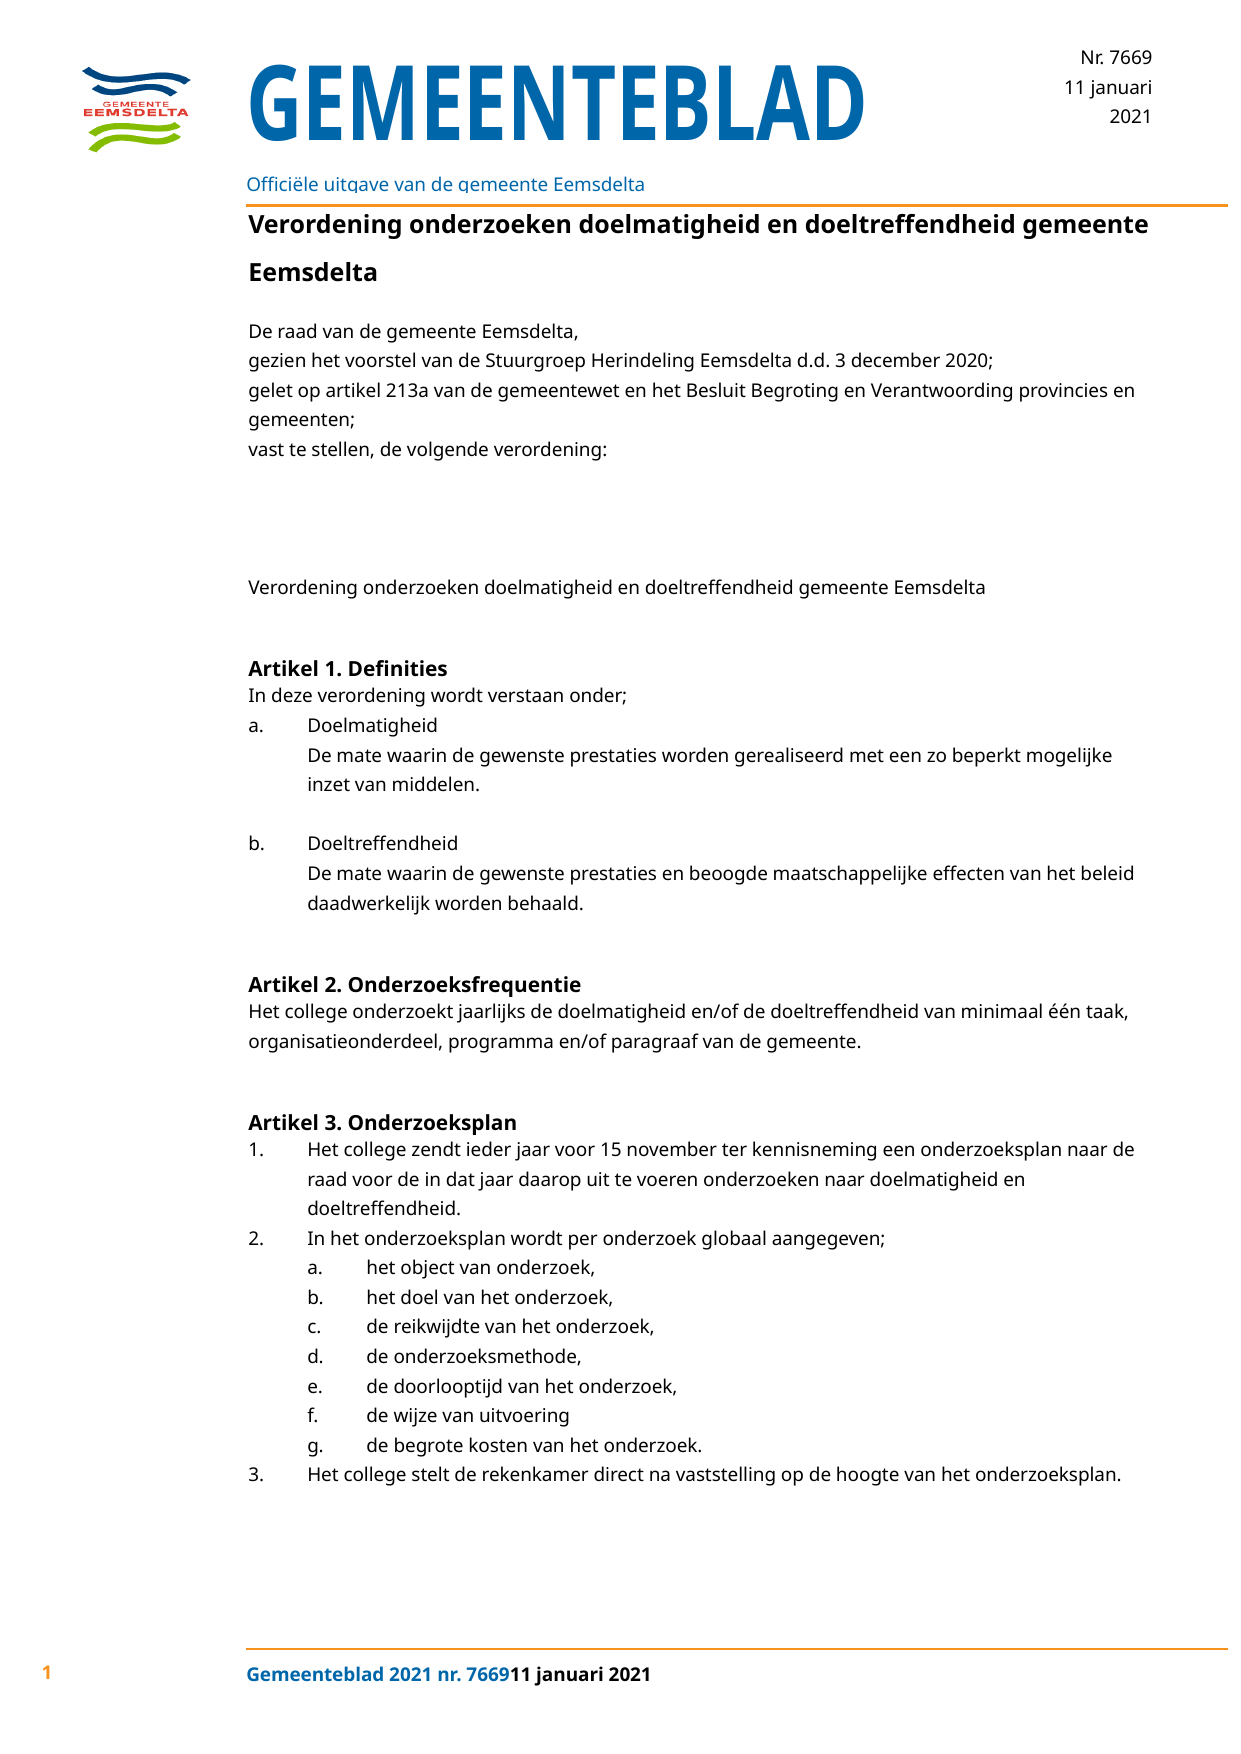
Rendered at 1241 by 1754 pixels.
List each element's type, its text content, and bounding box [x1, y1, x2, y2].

list Het college zendt ieder jaar voor 15 november ter kennisneming een onderzoeksplan naar de raad voor de in dat jaar daarop uit te voeren onderzoeken naar doelmatigheid en doeltreffendheid. [248, 1136, 1152, 1221]
text gelet op artikel 213a van de gemeentewet en het Besluit Begroting en Verantwoording provincies en gemeenten; [248, 377, 1152, 432]
text Artikel 1. Definities [248, 654, 1152, 683]
text Artikel 2. Onderzoeksfrequentie [248, 970, 1152, 998]
list De mate waarin de gewenste prestaties worden gerealiseerd met een zo beperkt mogelijke inzet van middelen. [248, 742, 1152, 797]
text Verordening onderzoeken doelmatigheid en doeltreffendheid gemeente Eemsdelta [248, 207, 1152, 288]
text Verordening onderzoeken doelmatigheid en doeltreffendheid gemeente Eemsdelta [248, 574, 1152, 600]
picture [41, 47, 231, 172]
list Het college stelt de rekenkamer direct na vaststelling op de hoogte van het onderzoeksplan. [248, 1462, 1152, 1487]
list Doeltreffendheid [248, 831, 1152, 856]
text vast te stellen, de volgende verordening: [248, 436, 1152, 462]
list de begrote kosten van het onderzoek. [307, 1432, 1152, 1458]
list de reikwijdte van het onderzoek, [307, 1314, 1152, 1339]
list De mate waarin de gewenste prestaties en beoogde maatschappelijke effecten van het beleid daadwerkelijk worden behaald. [248, 860, 1152, 916]
text Artikel 3. Onderzoeksplan [248, 1108, 1152, 1136]
list het object van onderzoek, [307, 1254, 1152, 1280]
list de wijze van uitvoering [307, 1402, 1152, 1428]
list het doel van het onderzoek, [307, 1284, 1152, 1310]
list Doelmatigheid [248, 712, 1152, 738]
text De raad van de gemeente Eemsdelta, [248, 318, 1152, 344]
text gezien het voorstel van de Stuurgroep Herindeling Eemsdelta d.d. 3 december 2020; [248, 347, 1152, 373]
list In het onderzoeksplan wordt per onderzoek globaal aangegeven; [248, 1225, 1152, 1251]
list de onderzoeksmethode, [307, 1343, 1152, 1369]
text Het college onderzoekt jaarlijks de doelmatigheid en/of de doeltreffendheid van minimaal één taak, organisatieonderdeel, programma en/of paragraaf van de gemeente. [248, 998, 1152, 1053]
text In deze verordening wordt verstaan onder; [248, 683, 1152, 708]
list de doorlooptijd van het onderzoek, [307, 1373, 1152, 1399]
